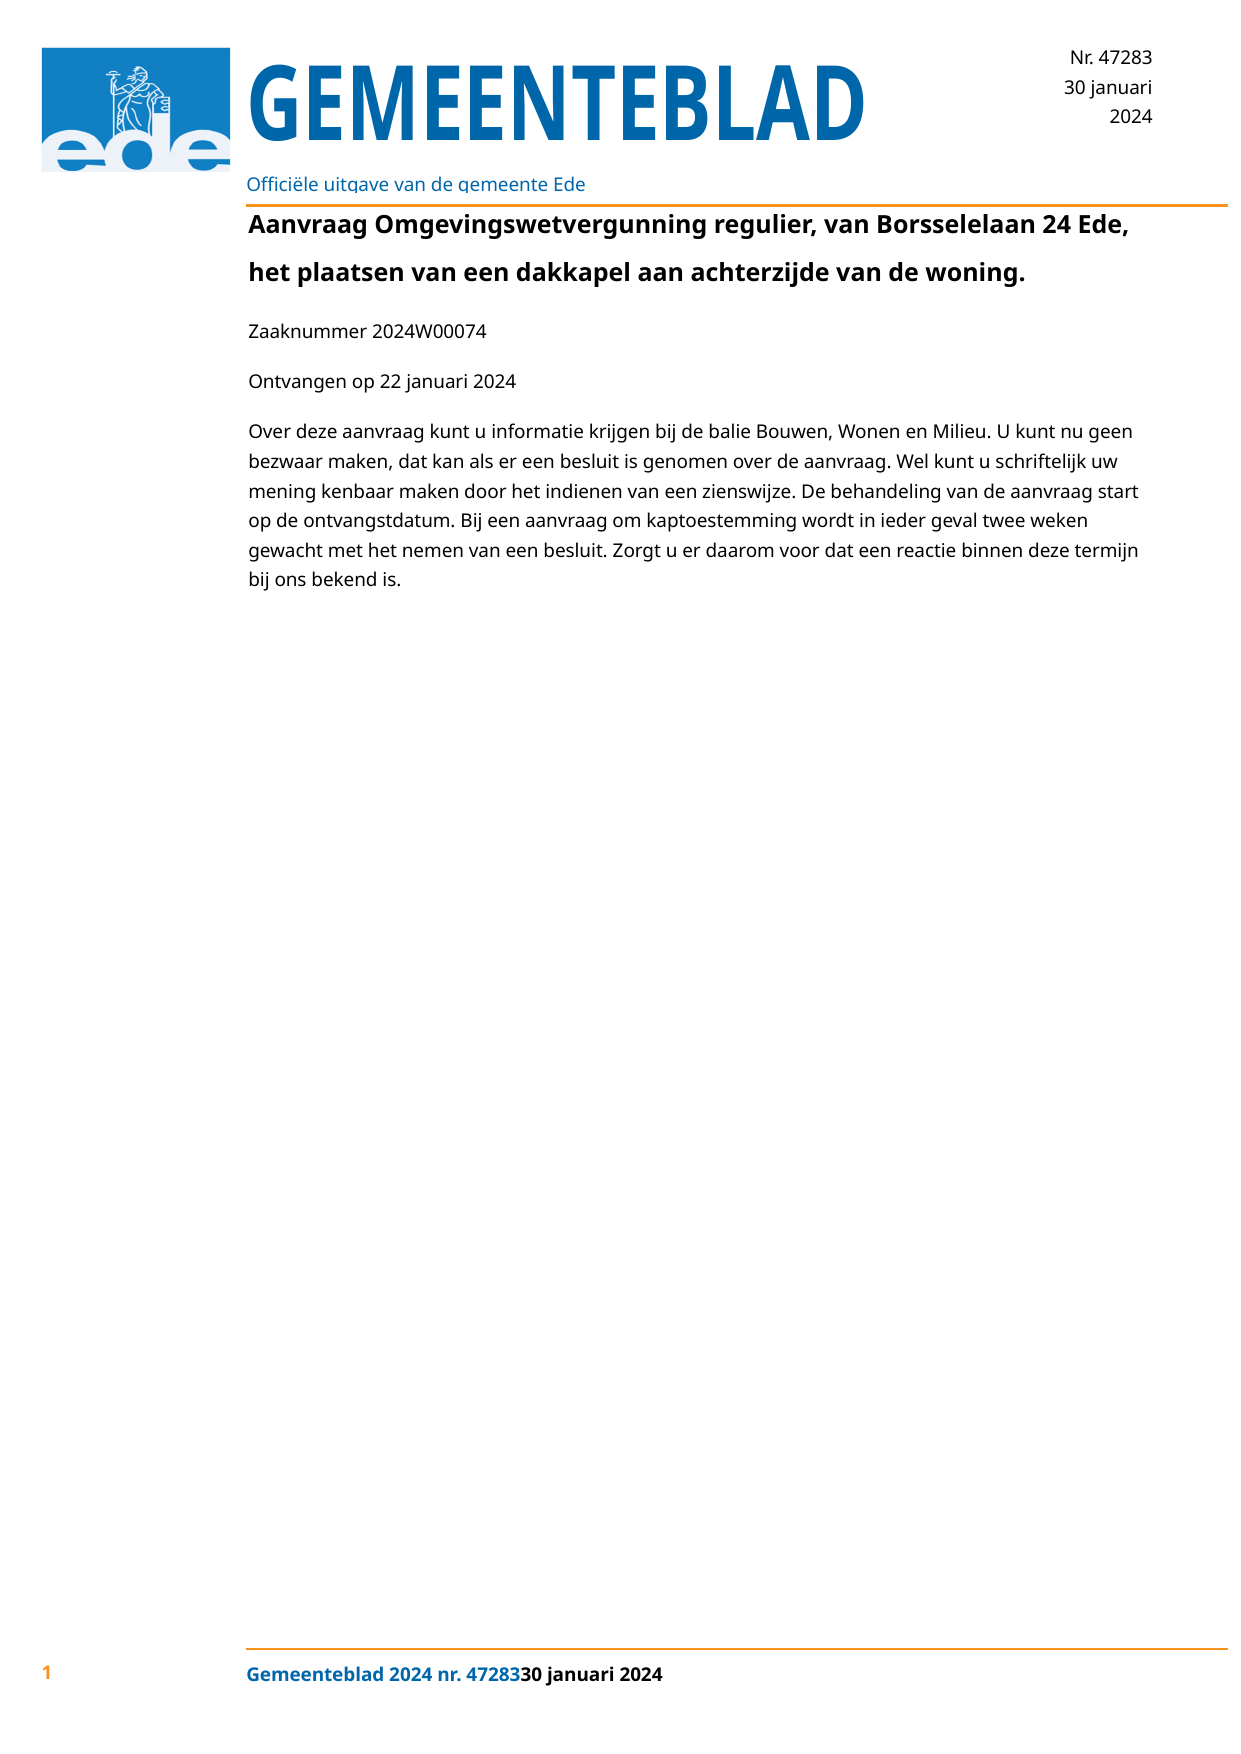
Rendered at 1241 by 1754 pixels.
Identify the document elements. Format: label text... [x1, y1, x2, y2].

text Ontvangen op 22 januari 2024 [248, 368, 1152, 394]
text Zaaknummer 2024W00074 [248, 318, 1152, 344]
text Over deze aanvraag kunt u informatie krijgen bij de balie Bouwen, Wonen en Milieu. U kunt nu geen bezwaar maken, dat kan als er een besluit is genomen over de aanvraag. Wel kunt u schriftelijk uw mening kenbaar maken door het indienen van een zienswijze. De behandeling van de aanvraag start op de ontvangstdatum. Bij een aanvraag om kaptoestemming wordt in ieder geval twee weken gewacht met het nemen van een besluit. Zorgt u er daarom voor dat een reactie binnen deze termijn bij ons bekend is. [248, 419, 1152, 592]
picture [41, 47, 231, 172]
text Aanvraag Omgevingswetvergunning regulier, van Borsselelaan 24 Ede, het plaatsen van een dakkapel aan achterzijde van de woning. [248, 207, 1152, 288]
